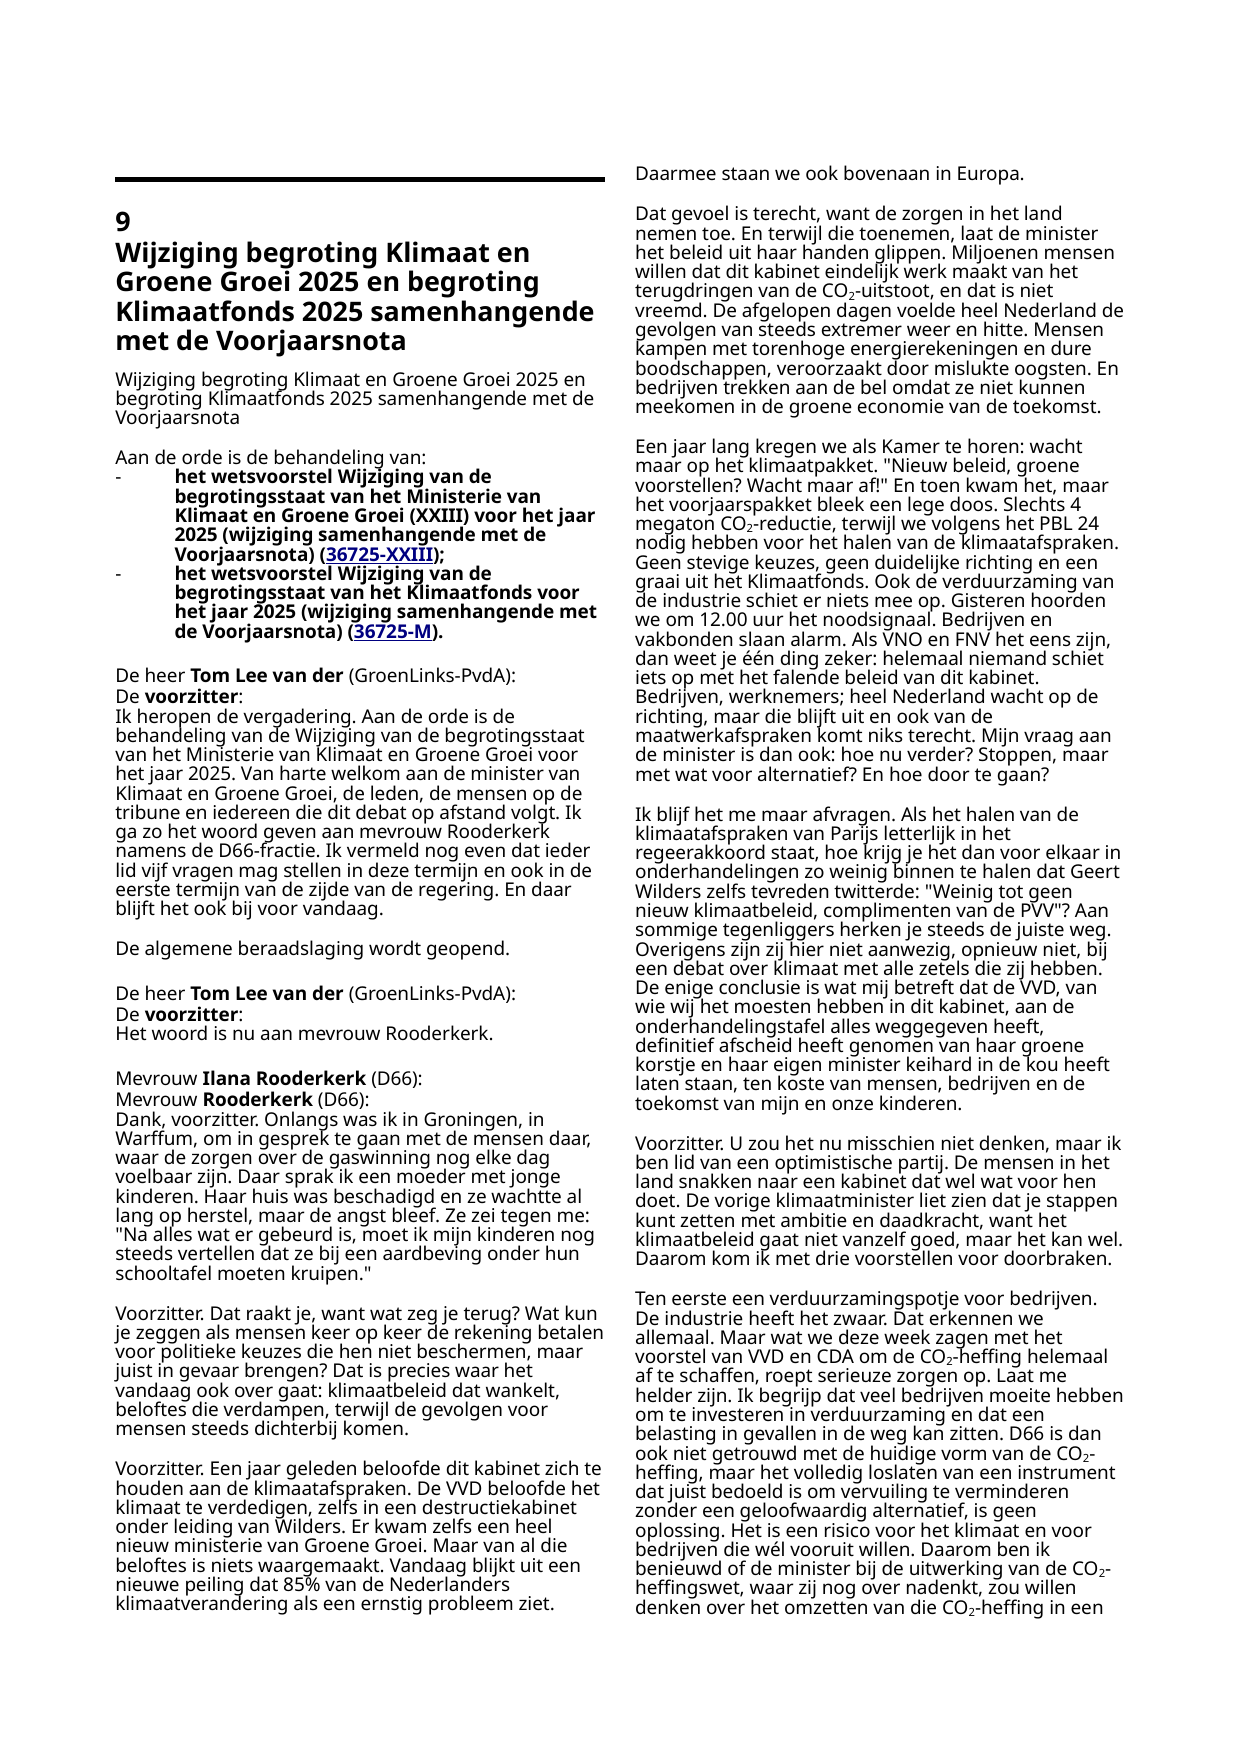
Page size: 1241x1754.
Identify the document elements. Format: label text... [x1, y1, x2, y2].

text Aan de orde is de behandeling van: [115, 449, 605, 468]
text De voorzitter: [115, 1006, 605, 1025]
text Voorzitter. Dat raakt je, want wat zeg je terug? Wat kun je zeggen als mensen keer op keer de rekening betalen voor politieke keuzes die hen niet beschermen, maar juist in gevaar brengen? Dat is precies waar het vandaag ook over gaat: klimaatbeleid dat wankelt, beloftes die verdampen, terwijl de gevolgen voor mensen steeds dichterbij komen. [115, 1305, 605, 1439]
text Het woord is nu aan mevrouw Rooderkerk. [115, 1025, 605, 1045]
text Ten eerste een verduurzamingspotje voor bedrijven. De industrie heeft het zwaar. Dat erkennen we allemaal. Maar wat we deze week zagen met het voorstel van VVD en CDA om de CO2-heffing helemaal af te schaffen, roept serieuze zorgen op. Laat me helder zijn. Ik begrijp dat veel bedrijven moeite hebben om te investeren in verduurzaming en dat een belasting in gevallen in de weg kan zitten. D66 is dan ook niet getrouwd met de huidige vorm van de CO2-heffing, maar het volledig loslaten van een instrument dat juist bedoeld is om vervuiling te verminderen zonder een geloofwaardig alternatief, is geen oplossing. Het is een risico voor het klimaat en voor bedrijven die wél vooruit willen. Daarom ben ik benieuwd of de minister bij de uitwerking van de CO2-heffingswet, waar zij nog over nadenkt, zou willen denken over het omzetten van die CO2-heffing in een [635, 1290, 1125, 1618]
text Voorzitter. U zou het nu misschien niet denken, maar ik ben lid van een optimistische partij. De mensen in het land snakken naar een kabinet dat wel wat voor hen doet. De vorige klimaatminister liet zien dat je stappen kunt zetten met ambitie en daadkracht, want het klimaatbeleid gaat niet vanzelf goed, maar het kan wel. Daarom kom ik met drie voorstellen voor doorbraken. [635, 1135, 1125, 1269]
list het wetsvoorstel Wijziging van de begrotingsstaat van het Ministerie van Klimaat en Groene Groei (XXIII) voor het jaar 2025 (wijziging samenhangende met de Voorjaarsnota) (36725-XXIII); [115, 468, 605, 565]
text Mevrouw Ilana Rooderkerk (D66): [115, 1066, 605, 1091]
text Een jaar lang kregen we als Kamer te horen: wacht maar op het klimaatpakket. "Nieuw beleid, groene voorstellen? Wacht maar af!" En toen kwam het, maar het voorjaarspakket bleek een lege doos. Slechts 4 megaton CO2-reductie, terwijl we volgens het PBL 24 nodig hebben voor het halen van de klimaatafspraken. Geen stevige keuzes, geen duidelijke richting en een graai uit het Klimaatfonds. Ook de verduurzaming van de industrie schiet er niets mee op. Gisteren hoorden we om 12.00 uur het noodsignaal. Bedrijven en vakbonden slaan alarm. Als VNO en FNV het eens zijn, dan weet je één ding zeker: helemaal niemand schiet iets op met het falende beleid van dit kabinet. Bedrijven, werknemers; heel Nederland wacht op de richting, maar die blijft uit en ook van de maatwerkafspraken komt niks terecht. Mijn vraag aan de minister is dan ook: hoe nu verder? Stoppen, maar met wat voor alternatief? En hoe door te gaan? [635, 438, 1125, 785]
text 9 [115, 203, 605, 239]
text De heer Tom Lee van der (GroenLinks-PvdA): [115, 663, 605, 688]
text Wijziging begroting Klimaat en Groene Groei 2025 en begroting Klimaatfonds 2025 samenhangende met de Voorjaarsnota [115, 371, 605, 428]
text Dank, voorzitter. Onlangs was ik in Groningen, in Warffum, om in gesprek te gaan met de mensen daar, waar de zorgen over de gaswinning nog elke dag voelbaar zijn. Daar sprak ik een moeder met jonge kinderen. Haar huis was beschadigd en ze wachtte al lang op herstel, maar de angst bleef. Ze zei tegen me: "Na alles wat er gebeurd is, moet ik mijn kinderen nog steeds vertellen dat ze bij een aardbeving onder hun schooltafel moeten kruipen." [115, 1111, 605, 1284]
text Dat gevoel is terecht, want de zorgen in het land nemen toe. En terwijl die toenemen, laat de minister het beleid uit haar handen glippen. Miljoenen mensen willen dat dit kabinet eindelijk werk maakt van het terugdringen van de CO2-uitstoot, en dat is niet vreemd. De afgelopen dagen voelde heel Nederland de gevolgen van steeds extremer weer en hitte. Mensen kampen met torenhoge energierekeningen en dure boodschappen, veroorzaakt door mislukte oogsten. En bedrijven trekken aan de bel omdat ze niet kunnen meekomen in de groene economie van de toekomst. [635, 205, 1125, 417]
list het wetsvoorstel Wijziging van de begrotingsstaat van het Klimaatfonds voor het jaar 2025 (wijziging samenhangende met de Voorjaarsnota) (36725-M). [115, 565, 605, 642]
text Daarmee staan we ook bovenaan in Europa. [635, 165, 1125, 184]
text De voorzitter: [115, 688, 605, 708]
text De algemene beraadslaging wordt geopend. [115, 940, 605, 959]
text Ik blijf het me maar afvragen. Als het halen van de klimaatafspraken van Parijs letterlijk in het regeerakkoord staat, hoe krijg je het dan voor elkaar in onderhandelingen zo weinig binnen te halen dat Geert Wilders zelfs tevreden twitterde: "Weinig tot geen nieuw klimaatbeleid, complimenten van de PVV"? Aan sommige tegenliggers herken je steeds de juiste weg. Overigens zijn zij hier niet aanwezig, opnieuw niet, bij een debat over klimaat met alle zetels die zij hebben. De enige conclusie is wat mij betreft dat de VVD, van wie wij het moesten hebben in dit kabinet, aan de onderhandelingstafel alles weggegeven heeft, definitief afscheid heeft genomen van haar groene korstje en haar eigen minister keihard in de kou heeft laten staan, ten koste van mensen, bedrijven en de toekomst van mijn en onze kinderen. [635, 806, 1125, 1114]
text De heer Tom Lee van der (GroenLinks-PvdA): [115, 980, 605, 1006]
text Ik heropen de vergadering. Aan de orde is de behandeling van de Wijziging van de begrotingsstaat van het Ministerie van Klimaat en Groene Groei voor het jaar 2025. Van harte welkom aan de minister van Klimaat en Groene Groei, de leden, de mensen op de tribune en iedereen die dit debat op afstand volgt. Ik ga zo het woord geven aan mevrouw Rooderkerk namens de D66-fractie. Ik vermeld nog even dat ieder lid vijf vragen mag stellen in deze termijn en ook in de eerste termijn van de zijde van de regering. En daar blijft het ook bij voor vandaag. [115, 708, 605, 919]
text Voorzitter. Een jaar geleden beloofde dit kabinet zich te houden aan de klimaatafspraken. De VVD beloofde het klimaat te verdedigen, zelfs in een destructiekabinet onder leiding van Wilders. Er kwam zelfs een heel nieuw ministerie van Groene Groei. Maar van al die beloftes is niets waargemaakt. Vandaag blijkt uit een nieuwe peiling dat 85% van de Nederlanders klimaatverandering als een ernstig probleem ziet. [115, 1460, 605, 1614]
text Wijziging begroting Klimaat en Groene Groei 2025 en begroting Klimaatfonds 2025 samenhangende met de Voorjaarsnota [115, 239, 605, 371]
text Mevrouw Rooderkerk (D66): [115, 1091, 605, 1111]
